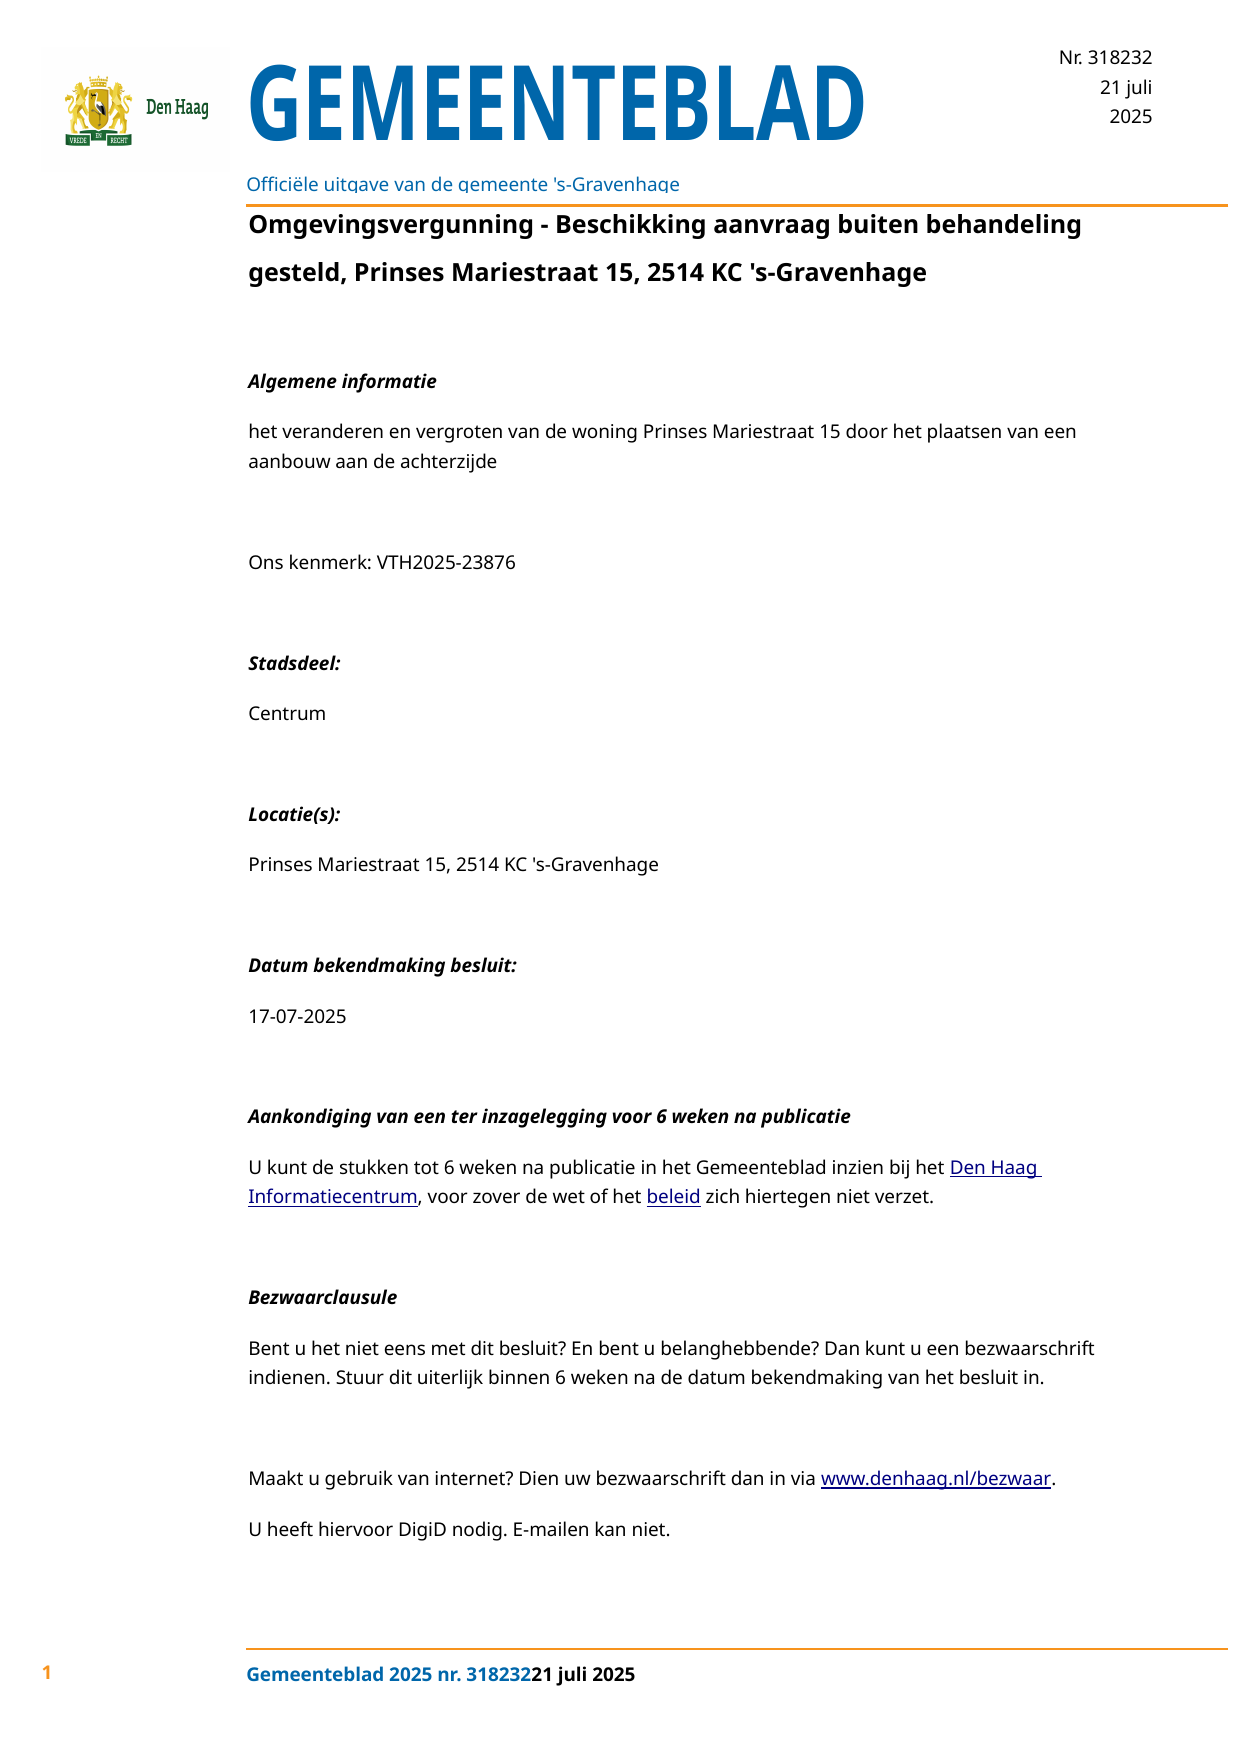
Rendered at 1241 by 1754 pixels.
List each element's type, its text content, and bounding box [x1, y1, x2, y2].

text Ons kenmerk: VTH2025-23876 [248, 549, 1152, 575]
text Algemene informatie [248, 368, 1152, 394]
text Stadsdeel: [248, 650, 1152, 676]
text Locatie(s): [248, 801, 1152, 827]
text het veranderen en vergroten van de woning Prinses Mariestraat 15 door het plaatsen van een aanbouw aan de achterzijde [248, 419, 1152, 474]
text Prinses Mariestraat 15, 2514 KC 's-Gravenhage [248, 852, 1152, 877]
text U heeft hiervoor DigiD nodig. E-mailen kan niet. [248, 1516, 1152, 1542]
text Datum bekendmaking besluit: [248, 952, 1152, 978]
text Maakt u gebruik van internet? Dien uw bezwaarschrift dan in via www.denhaag.nl/bezwaar. [248, 1465, 1152, 1491]
text Omgevingsvergunning - Beschikking aanvraag buiten behandeling gesteld, Prinses Mariestraat 15, 2514 KC 's-Gravenhage [248, 207, 1152, 288]
text U kunt de stukken tot 6 weken na publicatie in het Gemeenteblad inzien bij het Den Haag Informatiecentrum, voor zover de wet of het beleid zich hiertegen niet verzet. [248, 1154, 1152, 1209]
text Bent u het niet eens met dit besluit? En bent u belanghebbende? Dan kunt u een bezwaarschrift indienen. Stuur dit uiterlijk binnen 6 weken na de datum bekendmaking van het besluit in. [248, 1335, 1152, 1390]
picture [41, 47, 231, 172]
text Aankondiging van een ter inzagelegging voor 6 weken na publicatie [248, 1104, 1152, 1129]
text 17-07-2025 [248, 1003, 1152, 1029]
text Centrum [248, 700, 1152, 726]
text Bezwaarclausule [248, 1284, 1152, 1310]
